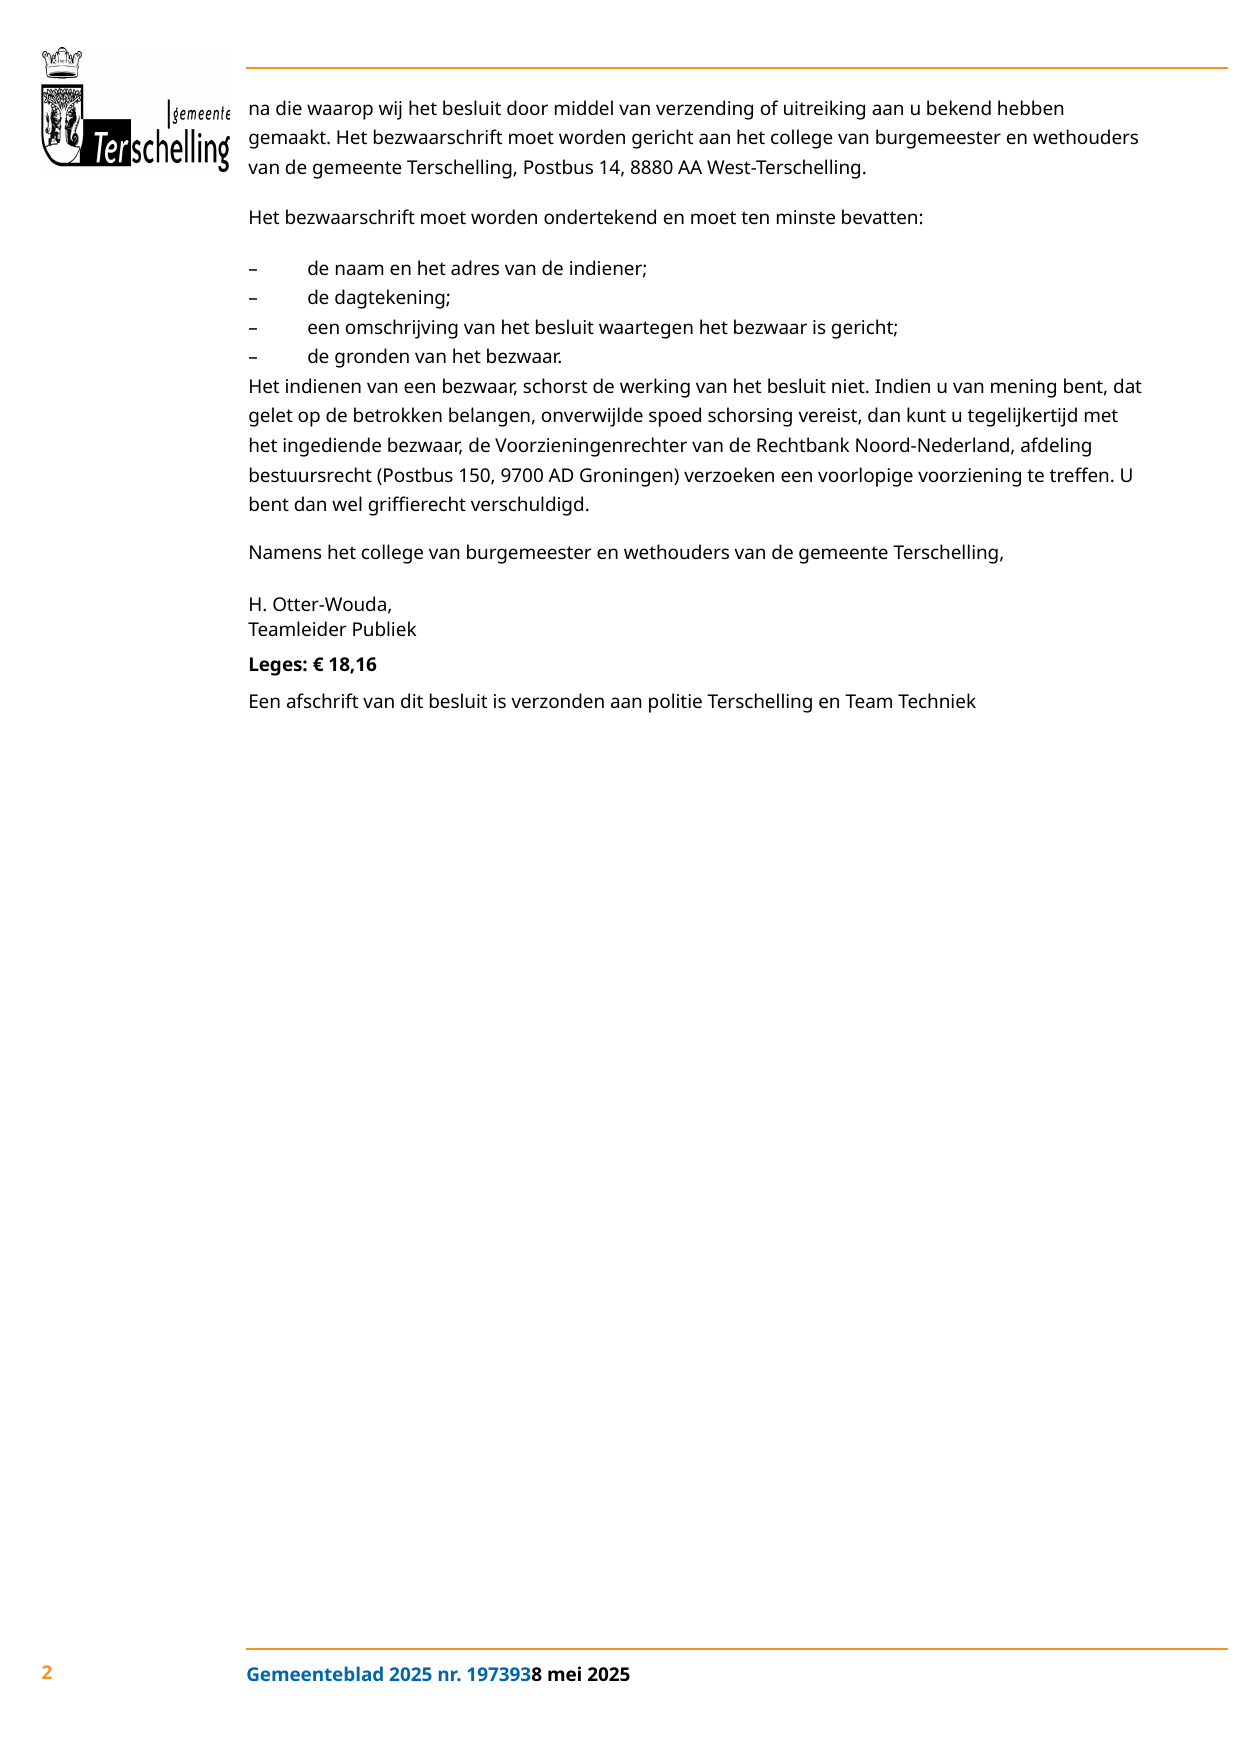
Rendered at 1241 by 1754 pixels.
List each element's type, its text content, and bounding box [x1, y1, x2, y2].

text Leges: € 18,16 [248, 656, 1152, 675]
text H. Otter-Wouda, [248, 591, 1152, 616]
text Een afschrift van dit besluit is verzonden aan politie Terschelling en Team Techniek [248, 693, 1152, 712]
list de naam en het adres van de indiener; [248, 255, 1152, 281]
list een omschrijving van het besluit waartegen het bezwaar is gericht; [248, 314, 1152, 340]
text Het indienen van een bezwaar, schorst de werking van het besluit niet. Indien u van mening bent, dat gelet op de betrokken belangen, onverwijlde spoed schorsing vereist, dan kunt u tegelijkertijd met het ingediende bezwaar, de Voorzieningenrechter van de Rechtbank Noord-Nederland, afdeling bestuursrecht (Postbus 150, 9700 AD Groningen) verzoeken een voorlopige voorziening te treffen. U bent dan wel griffierecht verschuldigd. [248, 373, 1152, 517]
text Teamleider Publiek [248, 616, 1152, 642]
list de gronden van het bezwaar. [248, 343, 1152, 369]
text na die waarop wij het besluit door middel van verzending of uitreiking aan u bekend hebben gemaakt. Het bezwaarschrift moet worden gericht aan het college van burgemeester en wethouders van de gemeente Terschelling, Postbus 14, 8880 AA West-Terschelling. [248, 95, 1152, 180]
text Namens het college van burgemeester en wethouders van de gemeente Terschelling, [248, 539, 1152, 565]
picture [41, 47, 231, 172]
text Het bezwaarschrift moet worden ondertekend en moet ten minste bevatten: [248, 204, 1152, 230]
list de dagtekening; [248, 284, 1152, 310]
